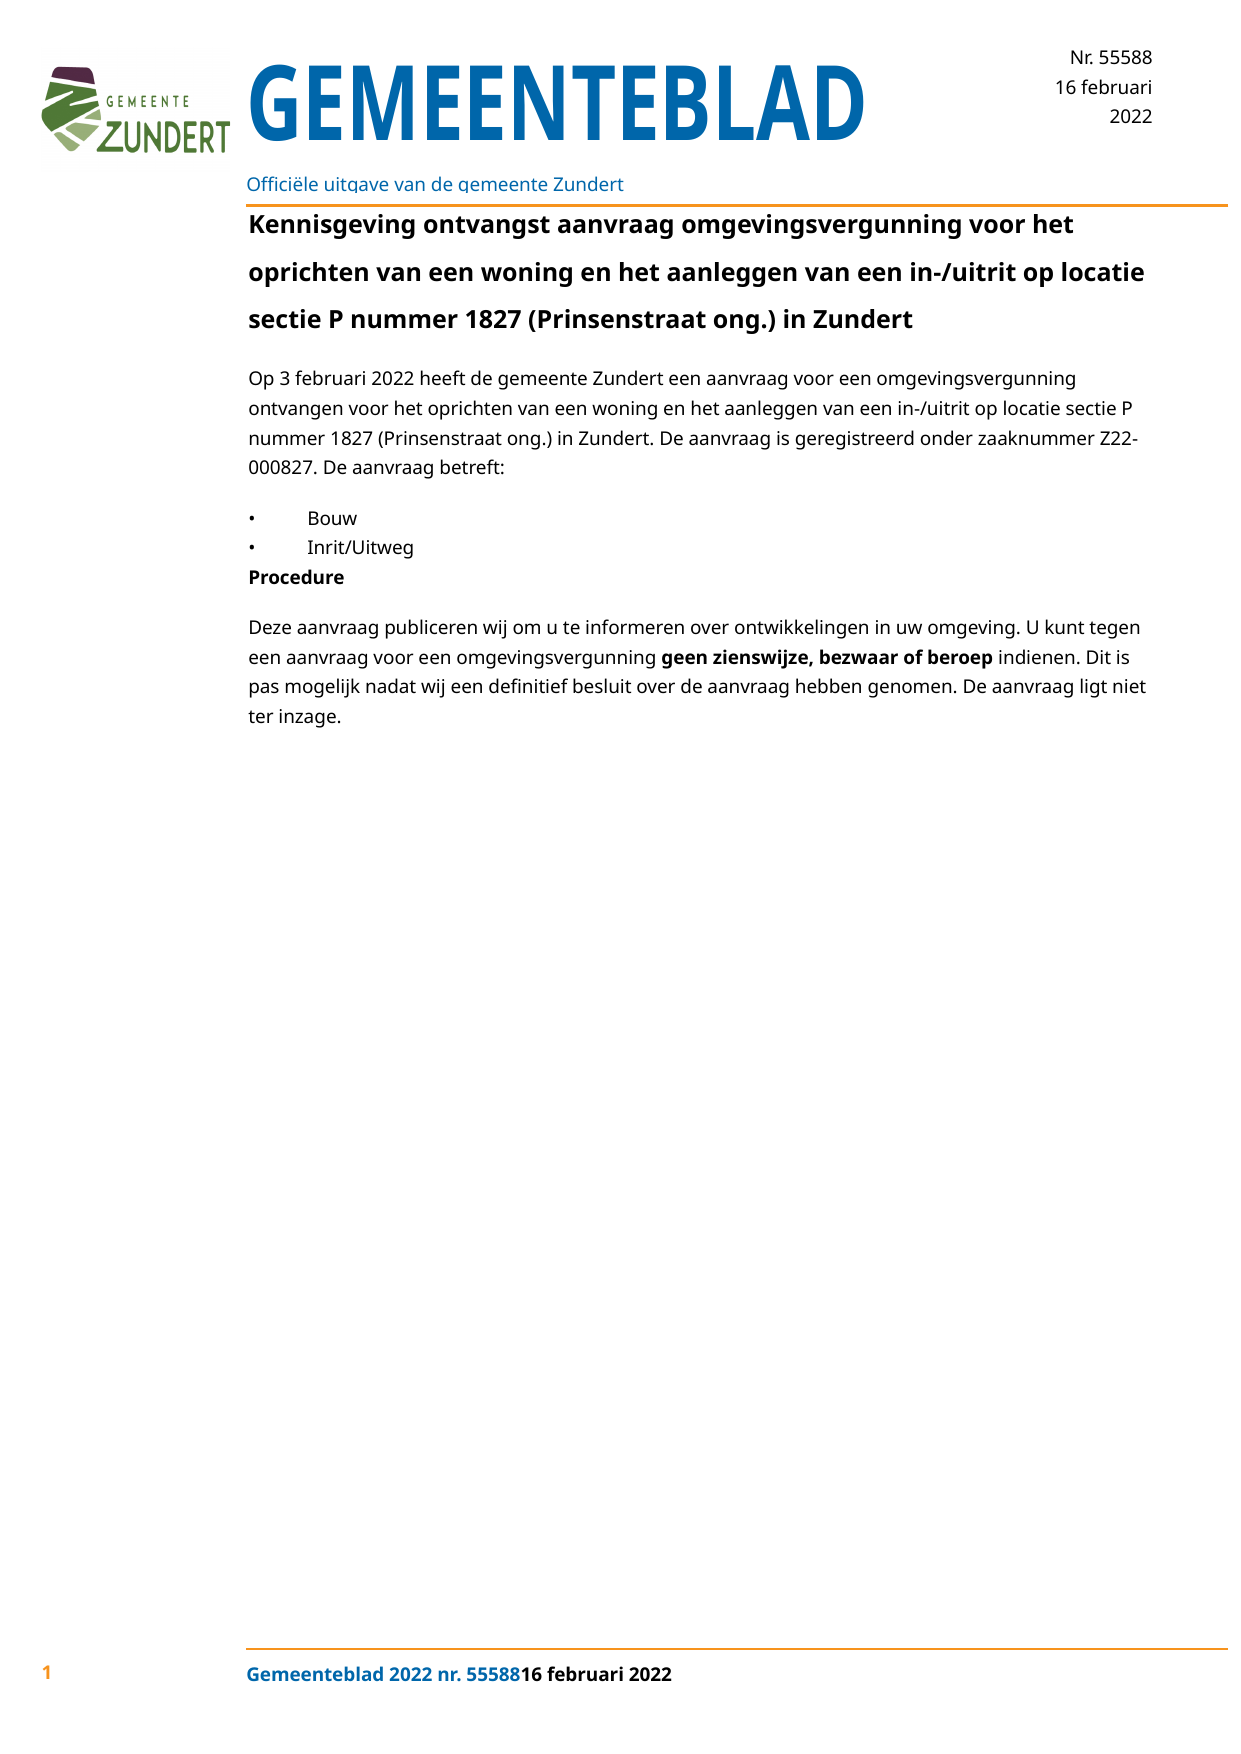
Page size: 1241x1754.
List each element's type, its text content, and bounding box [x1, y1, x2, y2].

text Procedure [248, 564, 1152, 589]
picture [41, 47, 231, 172]
list Bouw [248, 505, 1152, 530]
text Deze aanvraag publiceren wij om u te informeren over ontwikkelingen in uw omgeving. U kunt tegen een aanvraag voor een omgevingsvergunning geen zienswijze, bezwaar of beroep indienen. Dit is pas mogelijk nadat wij een definitief besluit over de aanvraag hebben genomen. De aanvraag ligt niet ter inzage. [248, 614, 1152, 729]
text Op 3 februari 2022 heeft de gemeente Zundert een aanvraag voor een omgevingsvergunning ontvangen voor het oprichten van een woning en het aanleggen van een in-/uitrit op locatie sectie P nummer 1827 (Prinsenstraat ong.) in Zundert. De aanvraag is geregistreerd onder zaaknummer Z22-000827. De aanvraag betreft: [248, 366, 1152, 480]
text Kennisgeving ontvangst aanvraag omgevingsvergunning voor het oprichten van een woning en het aanleggen van een in-/uitrit op locatie sectie P nummer 1827 (Prinsenstraat ong.) in Zundert [248, 207, 1152, 336]
list Inrit/Uitweg [248, 534, 1152, 560]
